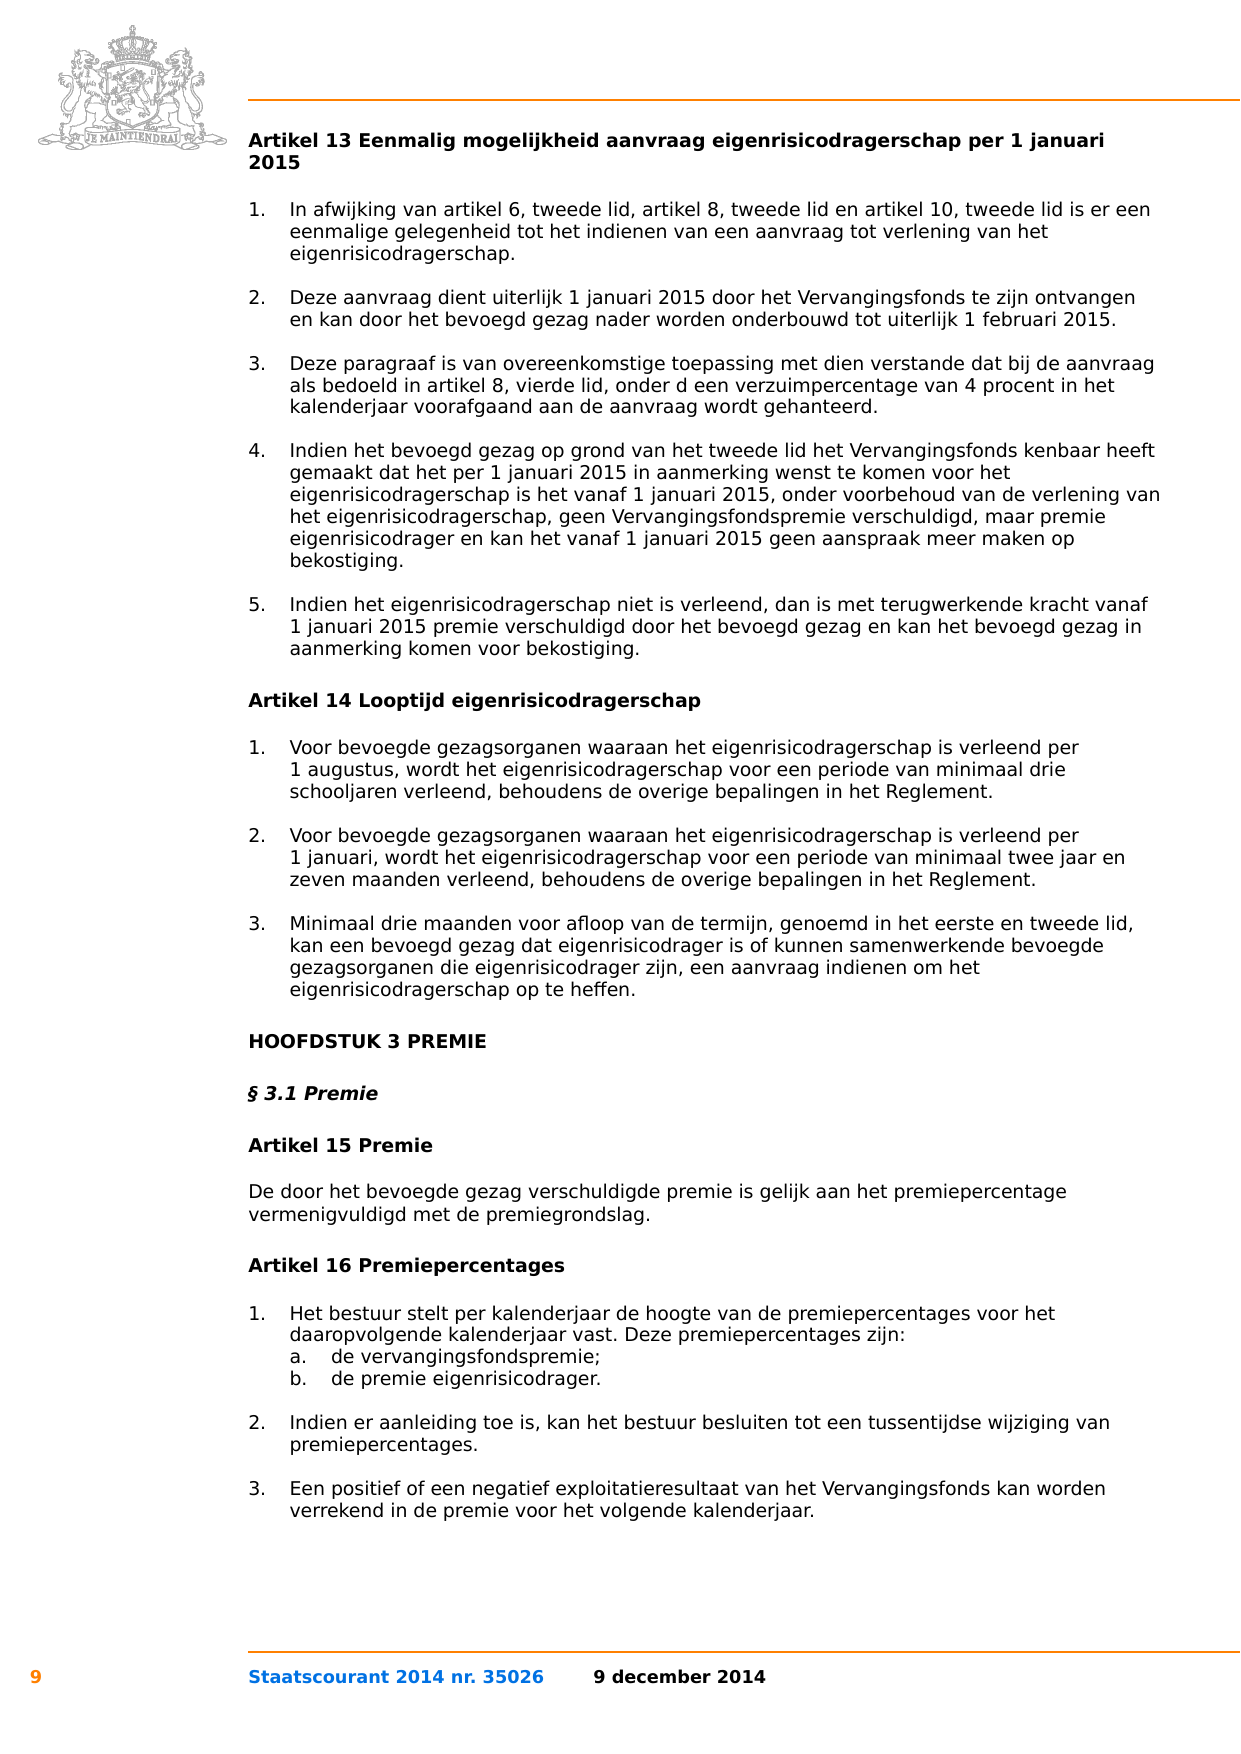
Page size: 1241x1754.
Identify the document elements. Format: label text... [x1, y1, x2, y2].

text 3. Deze paragraaf is van overeenkomstige toepassing met dien verstande dat bij de aanvraag als bedoeld in artikel 8, vierde lid, onder d een verzuimpercentage van 4 procent in het kalenderjaar voorafgaand aan de aanvraag wordt gehanteerd. [248, 352, 1163, 418]
subtitle Artikel 14 Looptijd eigenrisicodragerschap [248, 690, 1163, 712]
text b. de premie eigenrisicodrager. [289, 1368, 1163, 1390]
subtitle Artikel 16 Premiepercentages [248, 1255, 1163, 1277]
text 1. Het bestuur stelt per kalenderjaar de hoogte van de premiepercentages voor het daaropvolgende kalenderjaar vast. Deze premiepercentages zijn: [248, 1302, 1163, 1346]
text 2. Voor bevoegde gezagsorganen waaraan het eigenrisicodragerschap is verleend per 1 januari, wordt het eigenrisicodragerschap voor een periode van minimaal twee jaar en zeven maanden verleend, behoudens de overige bepalingen in het Reglement. [248, 825, 1163, 891]
text 4. Indien het bevoegd gezag op grond van het tweede lid het Vervangingsfonds kenbaar heeft gemaakt dat het per 1 januari 2015 in aanmerking wenst te komen voor het eigenrisicodragerschap is het vanaf 1 januari 2015, onder voorbehoud van de verlening van het eigenrisicodragerschap, geen Vervangingsfondspremie verschuldigd, maar premie eigenrisicodrager en kan het vanaf 1 januari 2015 geen aanspraak meer maken op bekostiging. [248, 440, 1163, 572]
text 3. Een positief of een negatief exploitatieresultaat van het Vervangingsfonds kan worden verrekend in de premie voor het volgende kalenderjaar. [248, 1478, 1163, 1522]
text 3. Minimaal drie maanden voor afloop van de termijn, genoemd in het eerste en tweede lid, kan een bevoegd gezag dat eigenrisicodrager is of kunnen samenwerkende bevoegde gezagsorganen die eigenrisicodrager zijn, een aanvraag indienen om het eigenrisicodragerschap op te heffen. [248, 913, 1163, 1001]
text 1. Voor bevoegde gezagsorganen waaraan het eigenrisicodragerschap is verleend per 1 augustus, wordt het eigenrisicodragerschap voor een periode van minimaal drie schooljaren verleend, behoudens de overige bepalingen in het Reglement. [248, 737, 1163, 803]
text 5. Indien het eigenrisicodragerschap niet is verleend, dan is met terugwerkende kracht vanaf 1 januari 2015 premie verschuldigd door het bevoegd gezag en kan het bevoegd gezag in aanmerking komen voor bekostiging. [248, 594, 1163, 660]
text a. de vervangingsfondspremie; [289, 1346, 1163, 1368]
picture [38, 25, 227, 150]
subtitle HOOFDSTUK 3 PREMIE [248, 1031, 1163, 1052]
text 2. Deze aanvraag dient uiterlijk 1 januari 2015 door het Vervangingsfonds te zijn ontvangen en kan door het bevoegd gezag nader worden onderbouwd tot uiterlijk 1 februari 2015. [248, 287, 1163, 331]
subtitle Artikel 13 Eenmalig mogelijkheid aanvraag eigenrisicodragerschap per 1 januari 2015 [248, 130, 1163, 174]
subtitle Artikel 15 Premie [248, 1134, 1163, 1156]
text 2. Indien er aanleiding toe is, kan het bestuur besluiten tot een tussentijdse wijziging van premiepercentages. [248, 1412, 1163, 1456]
text 1. In afwijking van artikel 6, tweede lid, artikel 8, tweede lid en artikel 10, tweede lid is er een eenmalige gelegenheid tot het indienen van een aanvraag tot verlening van het eigenrisicodragerschap. [248, 199, 1163, 265]
text De door het bevoegde gezag verschuldigde premie is gelijk aan het premiepercentage vermenigvuldigd met de premiegrondslag. [248, 1181, 1163, 1225]
subtitle § 3.1 Premie [248, 1082, 1163, 1104]
